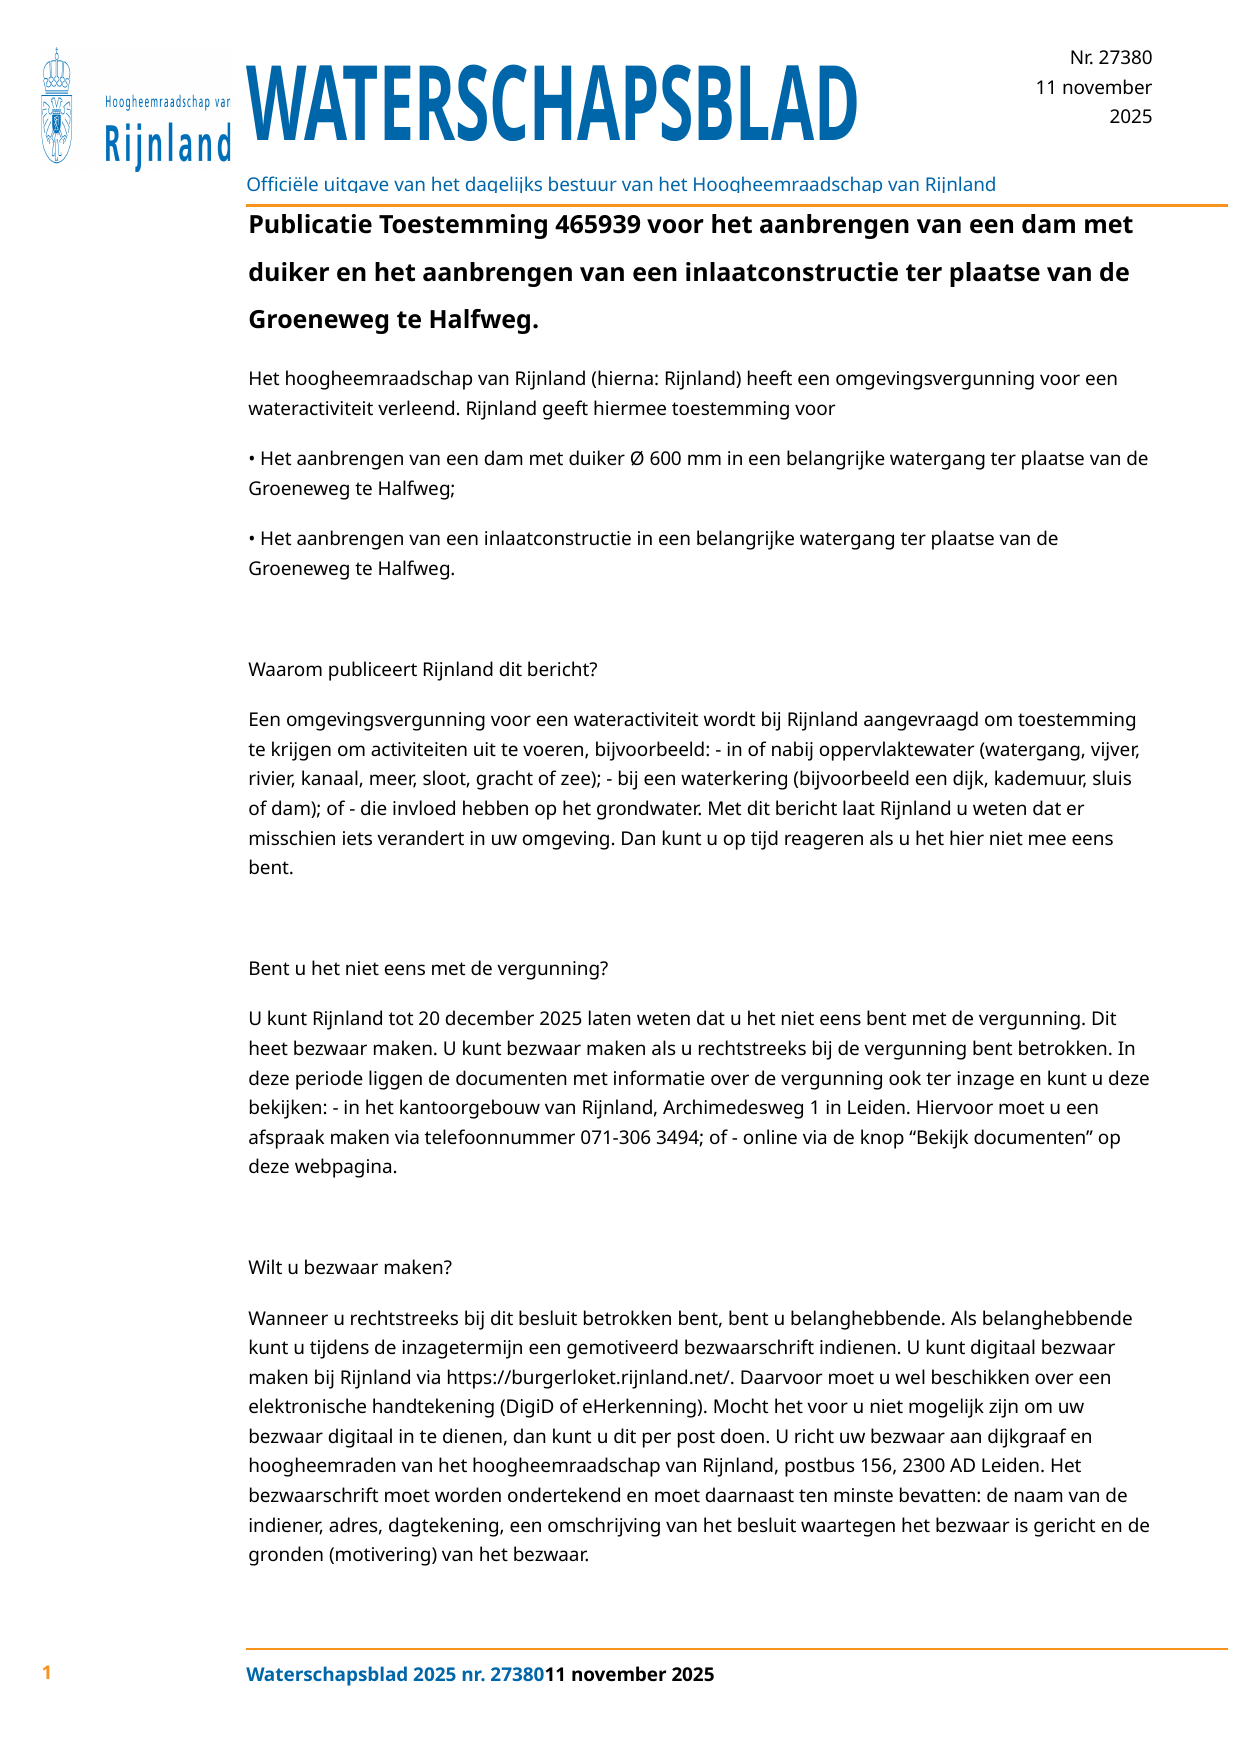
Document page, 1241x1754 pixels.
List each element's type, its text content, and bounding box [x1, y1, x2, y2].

text Waarom publiceert Rijnland dit bericht? [248, 656, 1152, 682]
text Wanneer u rechtstreeks bij dit besluit betrokken bent, bent u belanghebbende. Als belanghebbende kunt u tijdens de inzagetermijn een gemotiveerd bezwaarschrift indienen. U kunt digitaal bezwaar maken bij Rijnland via https://burgerloket.rijnland.net/. Daarvoor moet u wel beschikken over een elektronische handtekening (DigiD of eHerkenning). Mocht het voor u niet mogelijk zijn om uw bezwaar digitaal in te dienen, dan kunt u dit per post doen. U richt uw bezwaar aan dijkgraaf en hoogheemraden van het hoogheemraadschap van Rijnland, postbus 156, 2300 AD Leiden. Het bezwaarschrift moet worden ondertekend en moet daarnaast ten minste bevatten: de naam van de indiener, adres, dagtekening, een omschrijving van het besluit waartegen het bezwaar is gericht en de gronden (motivering) van het bezwaar. [248, 1305, 1152, 1567]
text Publicatie Toestemming 465939 voor het aanbrengen van een dam met duiker en het aanbrengen van een inlaatconstructie ter plaatse van de Groeneweg te Halfweg. [248, 207, 1152, 336]
text U kunt Rijnland tot 20 december 2025 laten weten dat u het niet eens bent met de vergunning. Dit heet bezwaar maken. U kunt bezwaar maken als u rechtstreeks bij de vergunning bent betrokken. In deze periode liggen de documenten met informatie over de vergunning ook ter inzage en kunt u deze bekijken: - in het kantoorgebouw van Rijnland, Archimedesweg 1 in Leiden. Hiervoor moet u een afspraak maken via telefoonnummer 071-306 3494; of - online via de knop “Bekijk documenten” op deze webpagina. [248, 1006, 1152, 1179]
text • Het aanbrengen van een dam met duiker Ø 600 mm in een belangrijke watergang ter plaatse van de Groeneweg te Halfweg; [248, 446, 1152, 501]
text Bent u het niet eens met de vergunning? [248, 955, 1152, 981]
text Wilt u bezwaar maken? [248, 1254, 1152, 1280]
text Een omgevingsvergunning voor een wateractiviteit wordt bij Rijnland aangevraagd om toestemming te krijgen om activiteiten uit te voeren, bijvoorbeeld: - in of nabij oppervlaktewater (watergang, vijver, rivier, kanaal, meer, sloot, gracht of zee); - bij een waterkering (bijvoorbeeld een dijk, kademuur, sluis of dam); of - die invloed hebben op het grondwater. Met dit bericht laat Rijnland u weten dat er misschien iets verandert in uw omgeving. Dan kunt u op tijd reageren als u het hier niet mee eens bent. [248, 706, 1152, 880]
text • Het aanbrengen van een inlaatconstructie in een belangrijke watergang ter plaatse van de Groeneweg te Halfweg. [248, 526, 1152, 581]
picture [41, 47, 231, 172]
text Het hoogheemraadschap van Rijnland (hierna: Rijnland) heeft een omgevingsvergunning voor een wateractiviteit verleend. Rijnland geeft hiermee toestemming voor [248, 366, 1152, 421]
